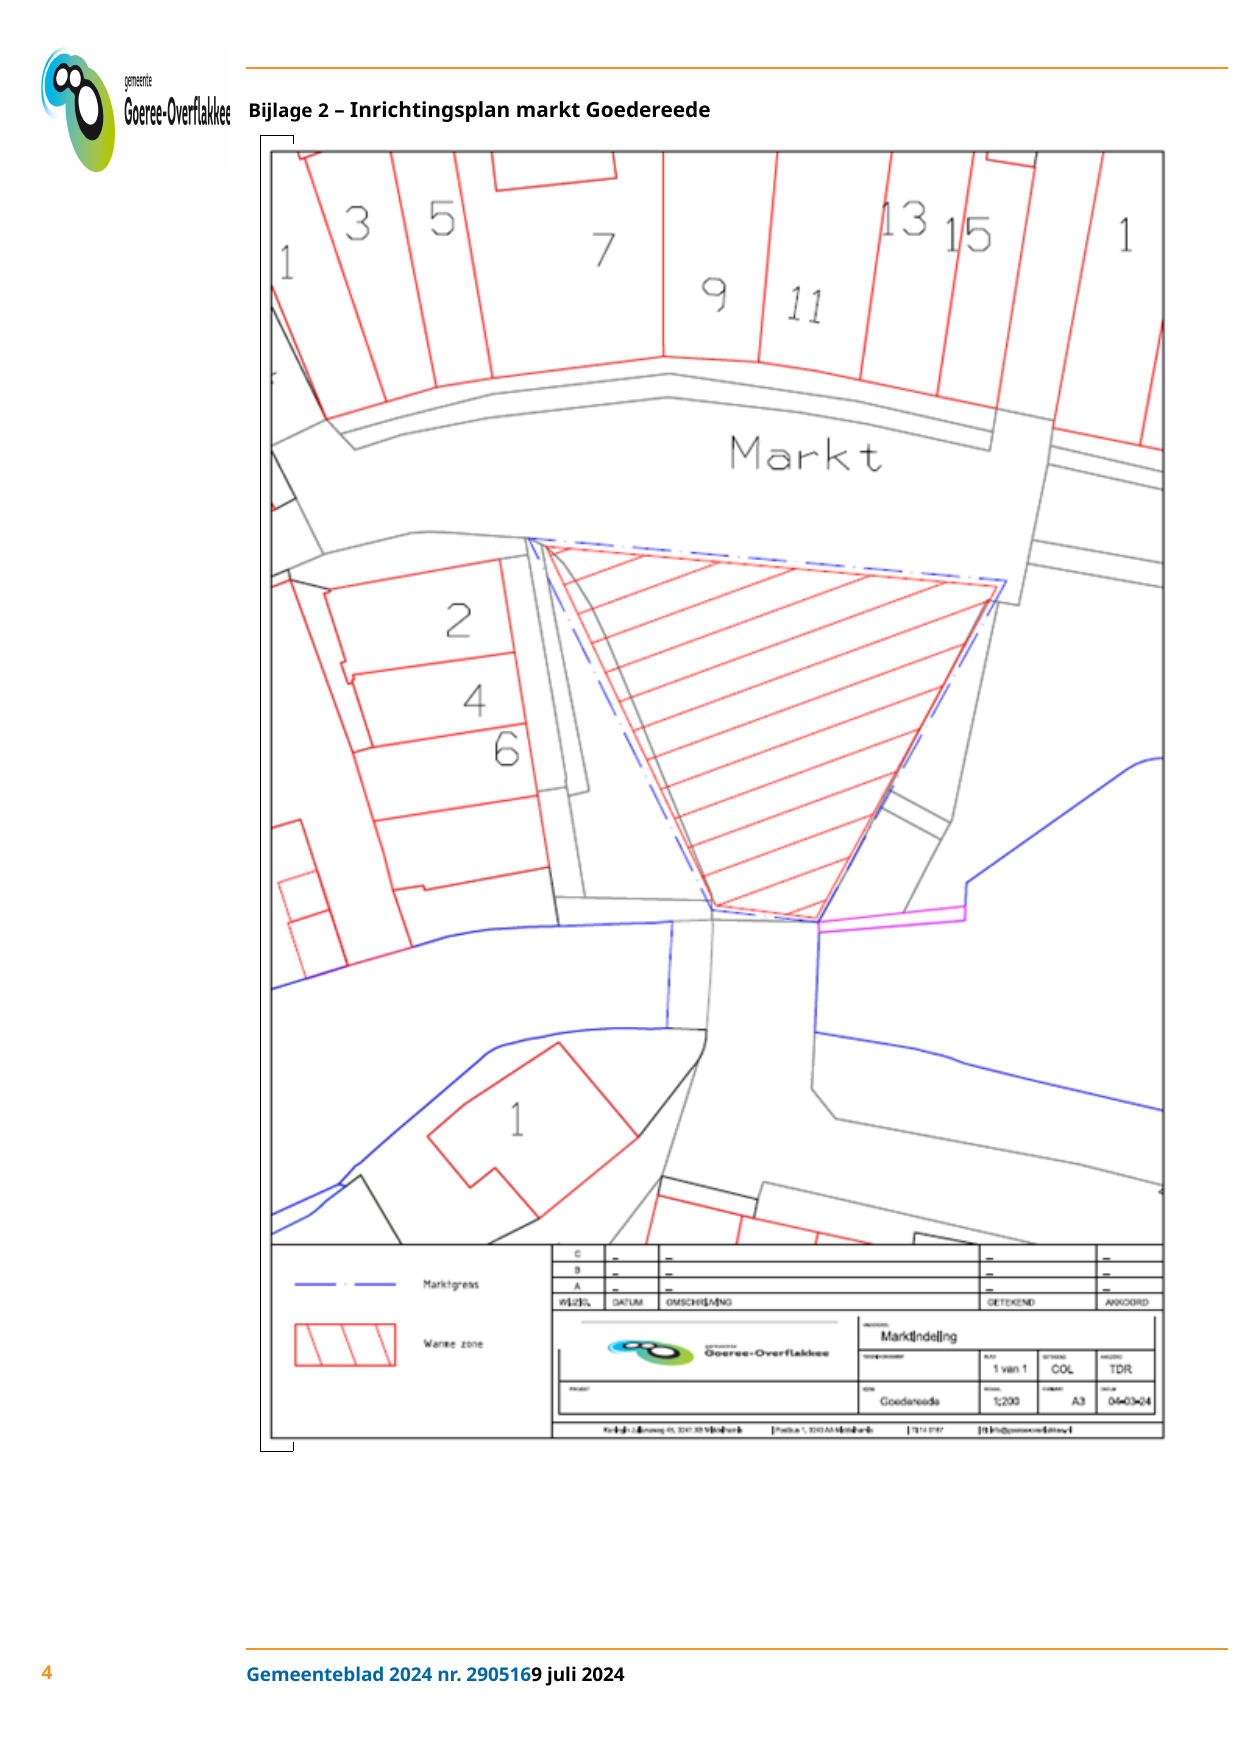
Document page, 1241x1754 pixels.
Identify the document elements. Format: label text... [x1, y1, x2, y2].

text Bijlage 2 – Inrichtingsplan markt Goedereede [248, 95, 1152, 123]
picture [41, 47, 231, 172]
picture [268, 144, 1173, 1442]
